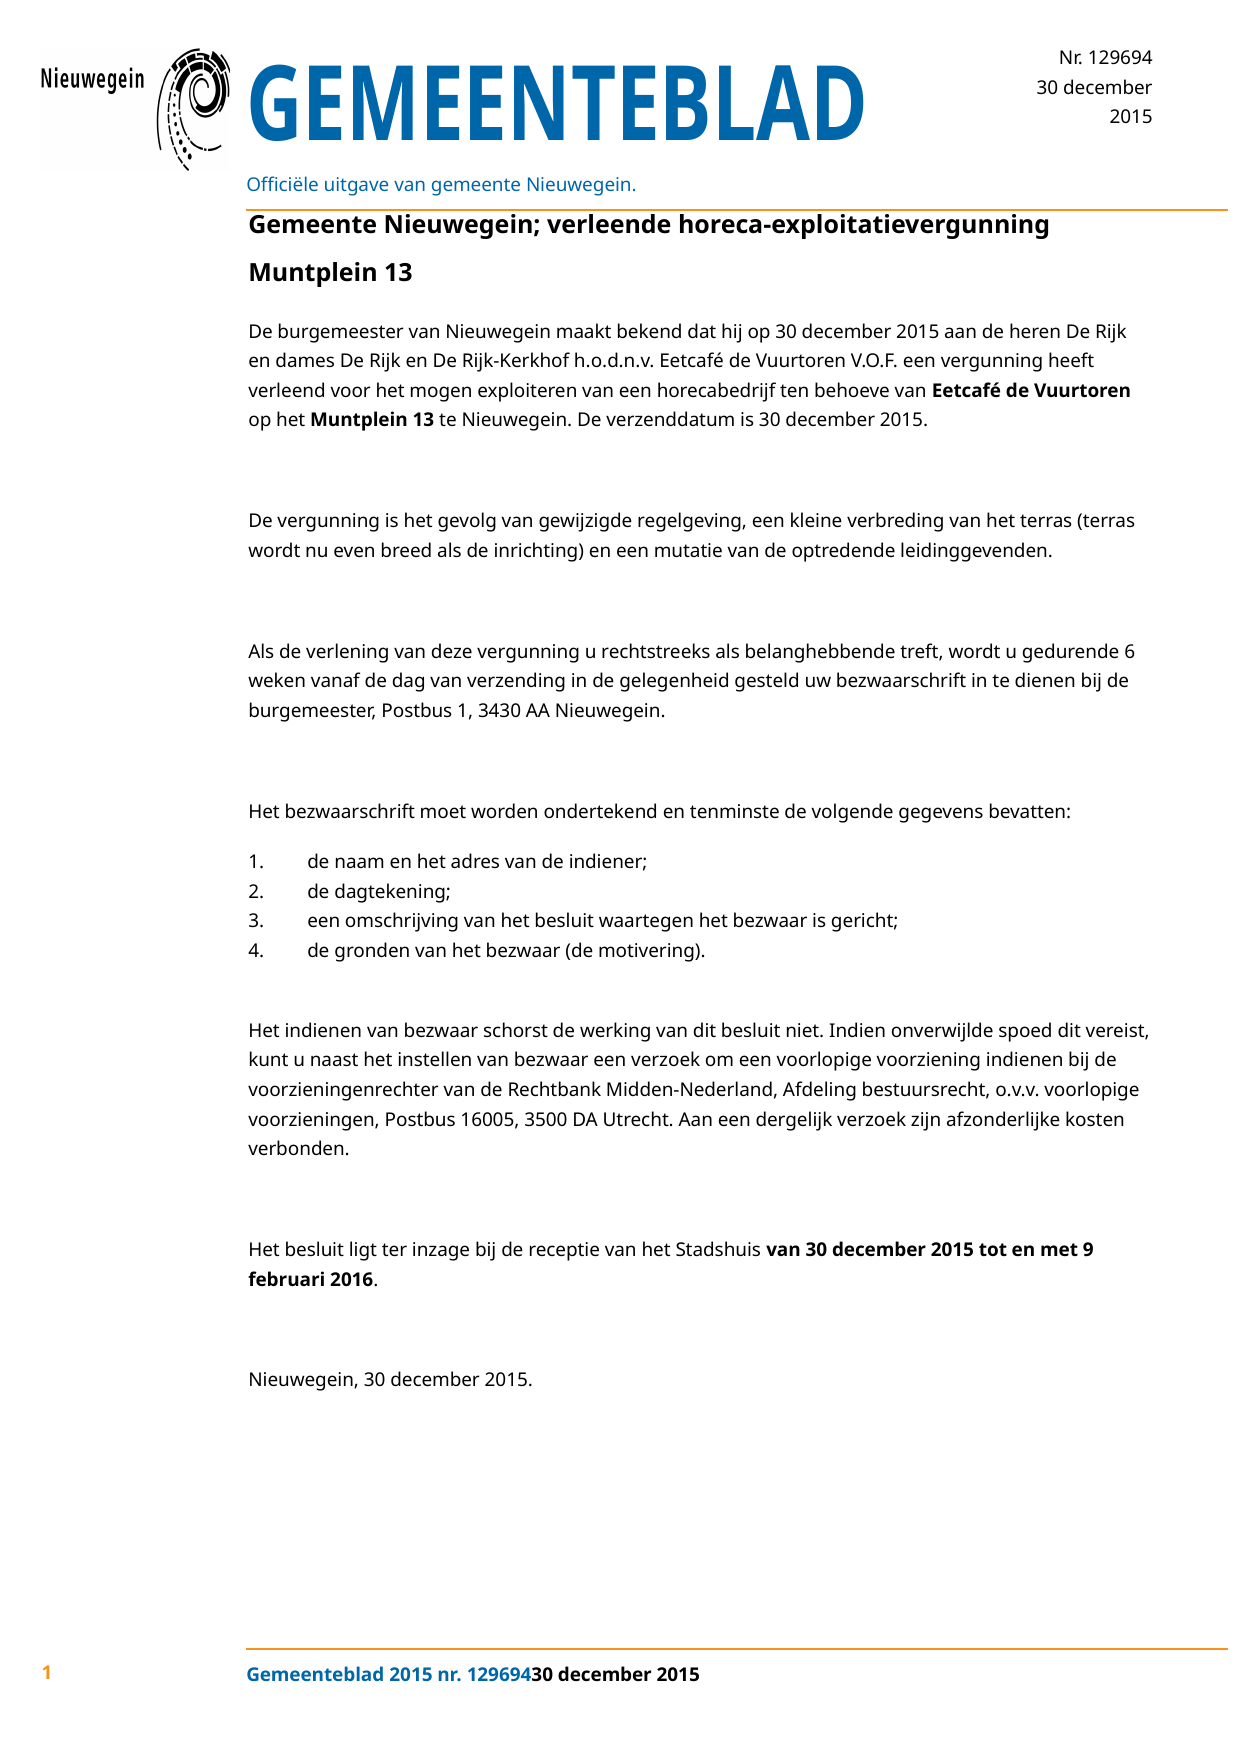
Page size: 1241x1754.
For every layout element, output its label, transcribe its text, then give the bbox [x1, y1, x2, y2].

text Het indienen van bezwaar schorst de werking van dit besluit niet. Indien onverwijlde spoed dit vereist, kunt u naast het instellen van bezwaar een verzoek om een voorlopige voorziening indienen bij de voorzieningenrechter van de Rechtbank Midden-Nederland, Afdeling bestuursrecht, o.v.v. voorlopige voorzieningen, Postbus 16005, 3500 DA Utrecht. Aan een dergelijk verzoek zijn afzonderlijke kosten verbonden. [248, 1017, 1152, 1161]
text Nieuwegein, 30 december 2015. [248, 1367, 1152, 1392]
text De burgemeester van Nieuwegein maakt bekend dat hij op 30 december 2015 aan de heren De Rijk en dames De Rijk en De Rijk-Kerkhof h.o.d.n.v. Eetcafé de Vuurtoren V.O.F. een vergunning heeft verleend voor het mogen exploiteren van een horecabedrijf ten behoeve van Eetcafé de Vuurtoren op het Muntplein 13 te Nieuwegein. De verzenddatum is 30 december 2015. [248, 318, 1152, 432]
text Het besluit ligt ter inzage bij de receptie van het Stadshuis van 30 december 2015 tot en met 9 februari 2016. [248, 1236, 1152, 1292]
list de gronden van het bezwaar (de motivering). [248, 937, 1152, 963]
list de dagtekening; [248, 878, 1152, 904]
text Gemeente Nieuwegein; verleende horeca-exploitatievergunning Muntplein 13 [248, 211, 1152, 288]
list de naam en het adres van de indiener; [248, 848, 1152, 874]
picture [41, 47, 231, 172]
list een omschrijving van het besluit waartegen het bezwaar is gericht; [248, 907, 1152, 933]
text Als de verlening van deze vergunning u rechtstreeks als belanghebbende treft, wordt u gedurende 6 weken vanaf de dag van verzending in de gelegenheid gesteld uw bezwaarschrift in te dienen bij de burgemeester, Postbus 1, 3430 AA Nieuwegein. [248, 638, 1152, 723]
text De vergunning is het gevolg van gewijzigde regelgeving, een kleine verbreding van het terras (terras wordt nu even breed als de inrichting) en een mutatie van de optredende leidinggevenden. [248, 507, 1152, 563]
text Het bezwaarschrift moet worden ondertekend en tenminste de volgende gegevens bevatten: [248, 798, 1152, 824]
